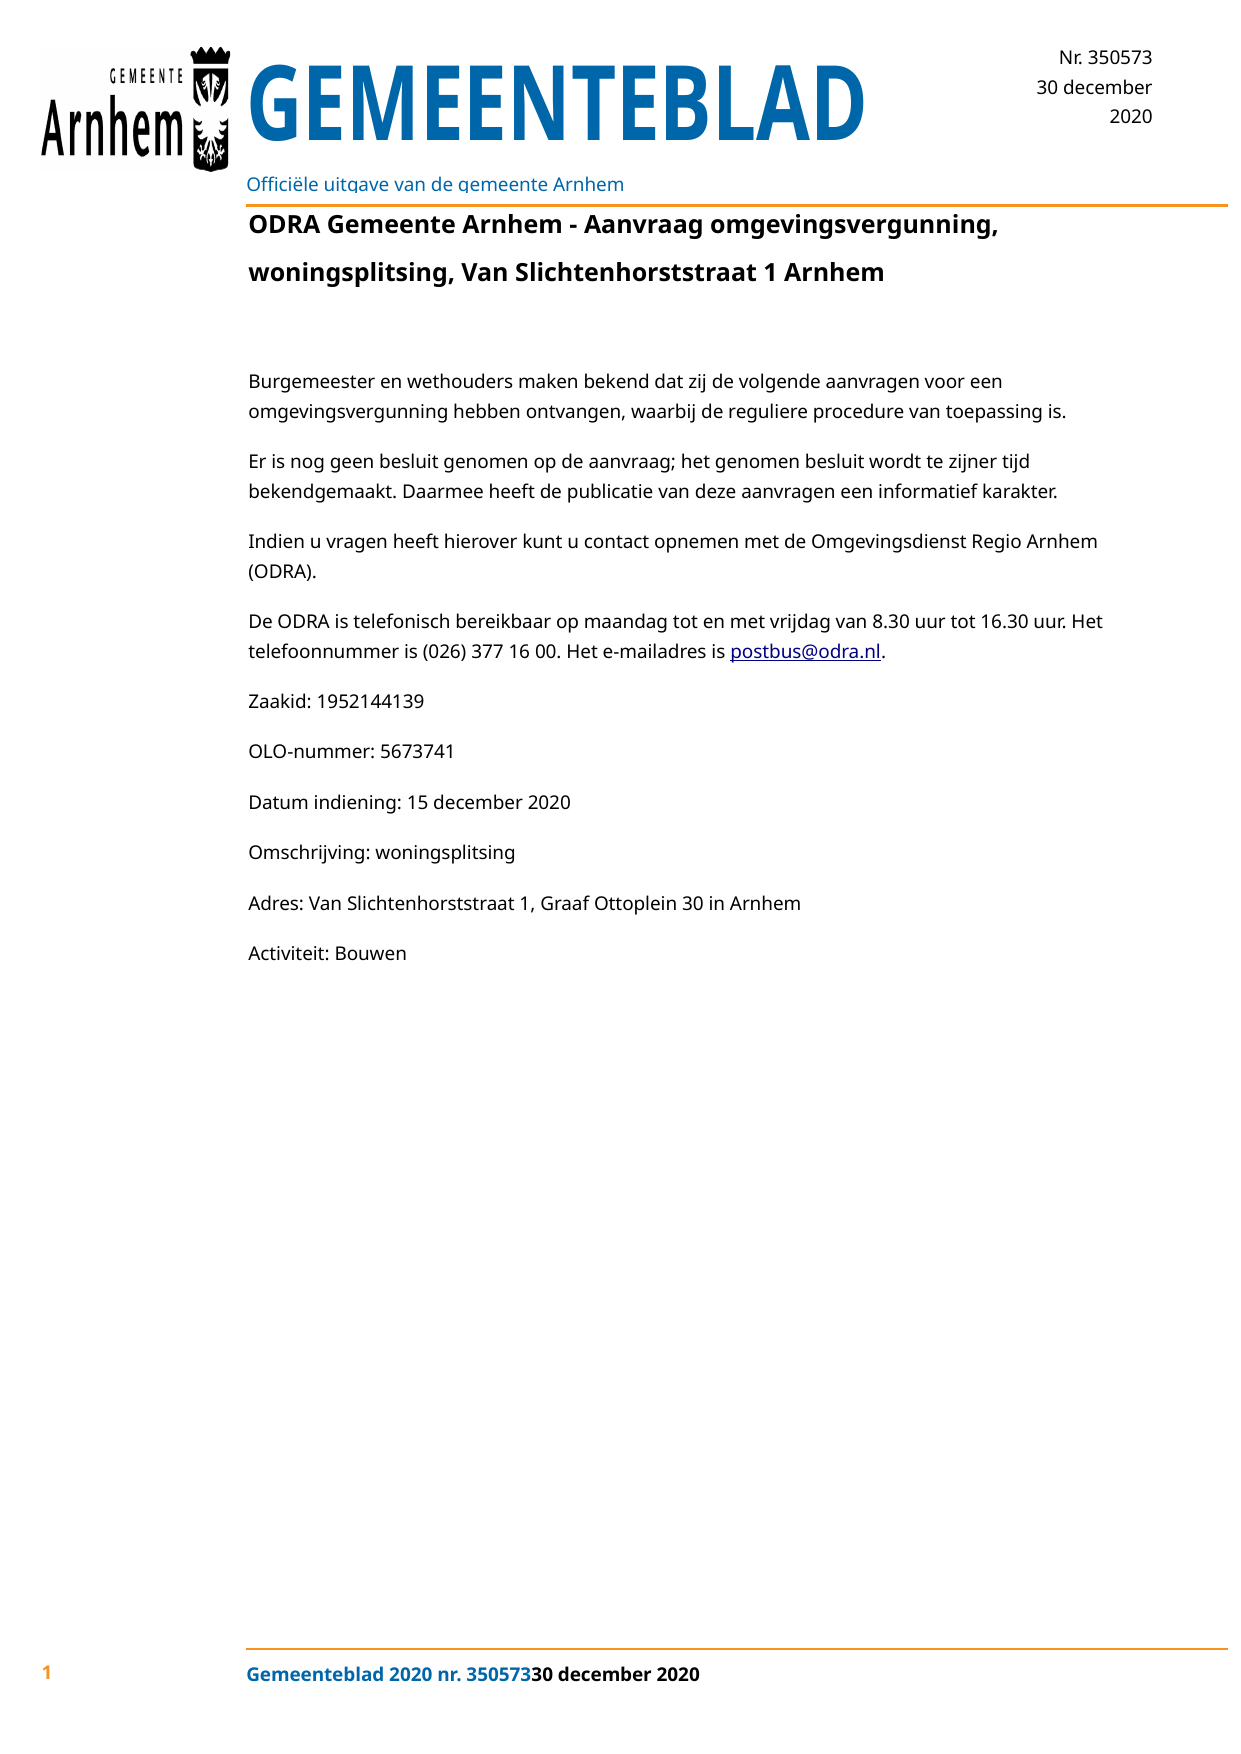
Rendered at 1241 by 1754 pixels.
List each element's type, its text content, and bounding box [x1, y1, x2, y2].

text De ODRA is telefonisch bereikbaar op maandag tot en met vrijdag van 8.30 uur tot 16.30 uur. Het telefoonnummer is (026) 377 16 00. Het e-mailadres is postbus@odra.nl. [248, 608, 1152, 664]
text Datum indiening: 15 december 2020 [248, 789, 1152, 815]
text Adres: Van Slichtenhorststraat 1, Graaf Ottoplein 30 in Arnhem [248, 890, 1152, 916]
text Indien u vragen heeft hierover kunt u contact opnemen met de Omgevingsdienst Regio Arnhem (ODRA). [248, 528, 1152, 584]
text Er is nog geen besluit genomen op de aanvraag; het genomen besluit wordt te zijner tijd bekendgemaakt. Daarmee heeft de publicatie van deze aanvragen een informatief karakter. [248, 448, 1152, 504]
text Burgemeester en wethouders maken bekend dat zij de volgende aanvragen voor een omgevingsvergunning hebben ontvangen, waarbij de reguliere procedure van toepassing is. [248, 368, 1152, 424]
picture [41, 47, 231, 172]
text Activiteit: Bouwen [248, 940, 1152, 966]
text ODRA Gemeente Arnhem - Aanvraag omgevingsvergunning, woningsplitsing, Van Slichtenhorststraat 1 Arnhem [248, 207, 1152, 288]
text OLO-nummer: 5673741 [248, 739, 1152, 764]
text Omschrijving: woningsplitsing [248, 839, 1152, 865]
text Zaakid: 1952144139 [248, 688, 1152, 714]
